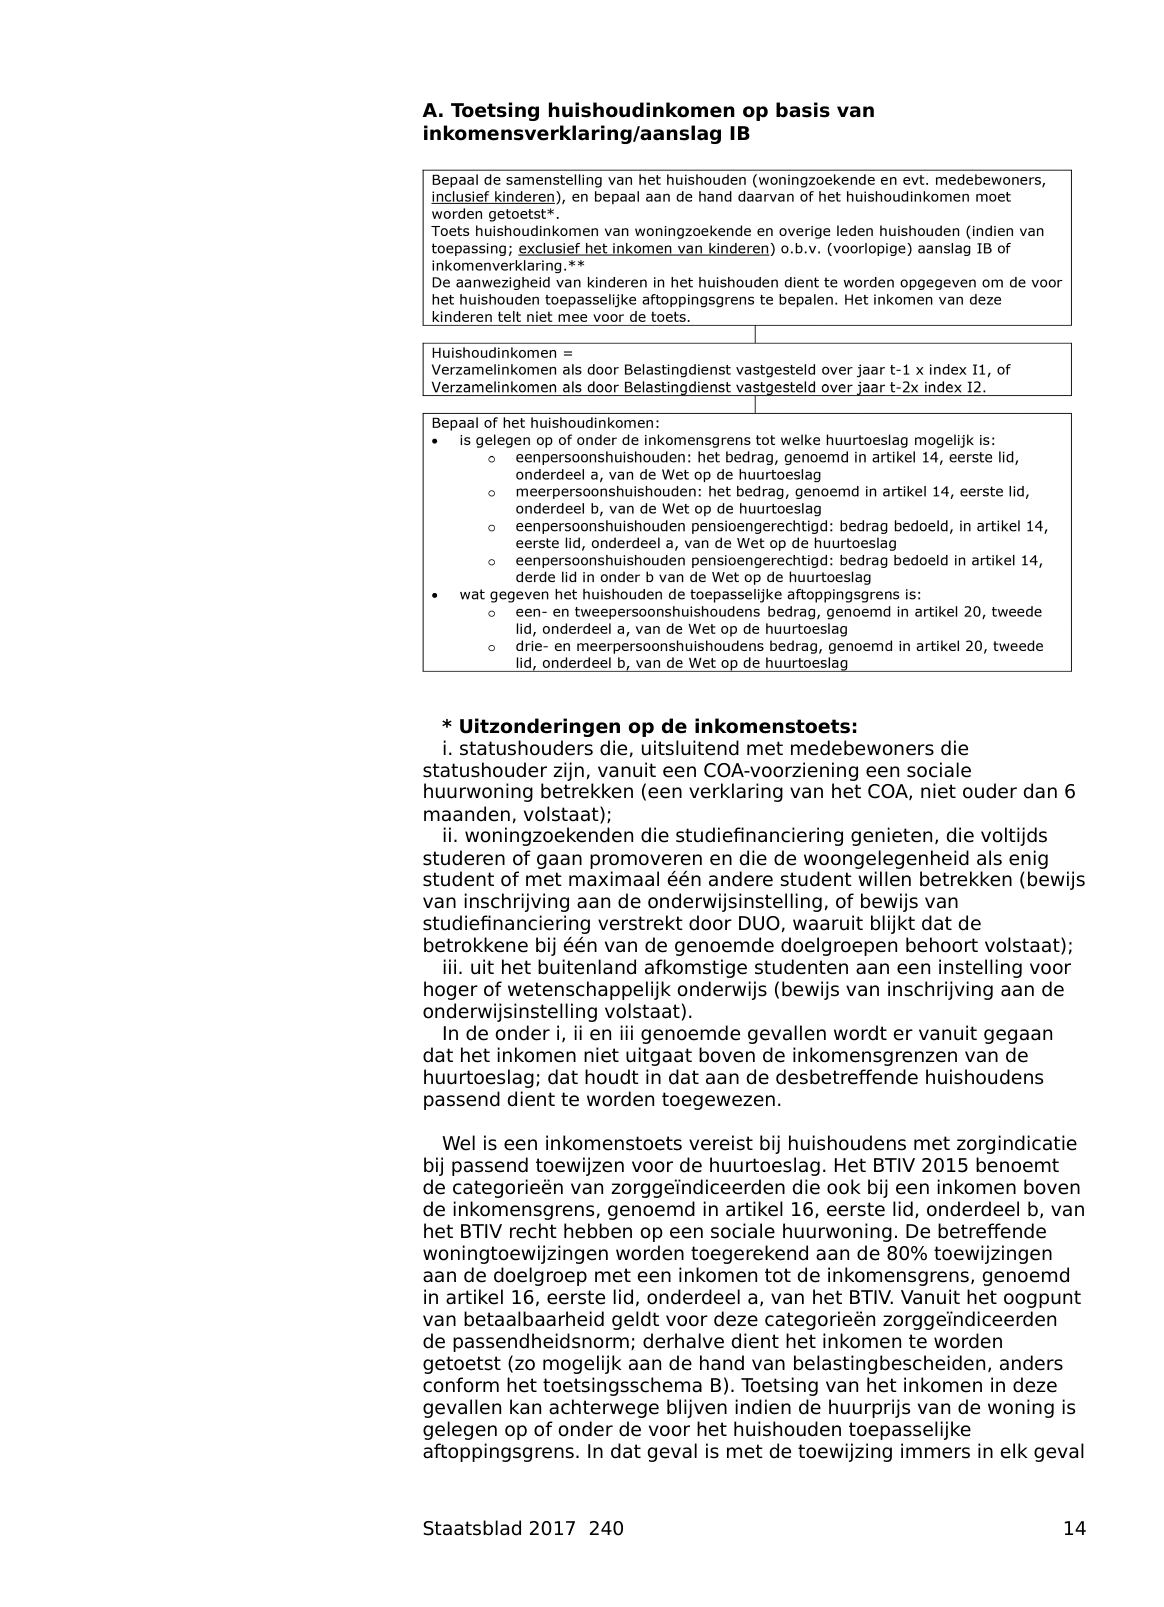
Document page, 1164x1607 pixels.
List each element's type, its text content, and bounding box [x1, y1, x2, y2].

text iii. uit het buitenland afkomstige studenten aan een instelling voor hoger of wetenschappelijk onderwijs (bewijs van inschrijving aan de onderwijsinstelling volstaat). [422, 957, 1087, 1023]
text In de onder i, ii en iii genoemde gevallen wordt er vanuit gegaan dat het inkomen niet uitgaat boven de inkomensgrenzen van de huurtoeslag; dat houdt in dat aan de desbetreffende huishoudens passend dient te worden toegewezen. [422, 1023, 1087, 1111]
subtitle A. Toetsing huishoudinkomen op basis van inkomensverklaring/aanslag IB [422, 100, 1087, 144]
text Wel is een inkomenstoets vereist bij huishoudens met zorgindicatie bij passend toewijzen voor de huurtoeslag. Het BTIV 2015 benoemt de categorieën van zorggeïndiceerden die ook bij een inkomen boven de inkomensgrens, genoemd in artikel 16, eerste lid, onderdeel b, van het BTIV recht hebben op een sociale huurwoning. De betreffende woningtoewijzingen worden toegerekend aan de 80% toewijzingen aan de doelgroep met een inkomen tot de inkomensgrens, genoemd in artikel 16, eerste lid, onderdeel a, van het BTIV. Vanuit het oogpunt van betaalbaarheid geldt voor deze categorieën zorggeïndiceerden de passendheidsnorm; derhalve dient het inkomen te worden getoetst (zo mogelijk aan de hand van belastingbescheiden, anders conform het toetsingsschema B). Toetsing van het inkomen in deze gevallen kan achterwege blijven indien de huurprijs van de woning is gelegen op of onder de voor het huishouden toepasselijke aftoppingsgrens. In dat geval is met de toewijzing immers in elk geval [422, 1133, 1087, 1463]
picture [422, 169, 1072, 672]
text i. statushouders die, uitsluitend met medebewoners die statushouder zijn, vanuit een COA-voorziening een sociale huurwoning betrekken (een verklaring van het COA, niet ouder dan 6 maanden, volstaat); [422, 737, 1087, 825]
text ii. woningzoekenden die studiefinanciering genieten, die voltijds studeren of gaan promoveren en die de woongelegenheid als enig student of met maximaal één andere student willen betrekken (bewijs van inschrijving aan de onderwijsinstelling, of bewijs van studiefinanciering verstrekt door DUO, waaruit blijkt dat de betrokkene bij één van de genoemde doelgroepen behoort volstaat); [422, 825, 1087, 957]
text * Uitzonderingen op de inkomenstoets: [422, 716, 1087, 737]
